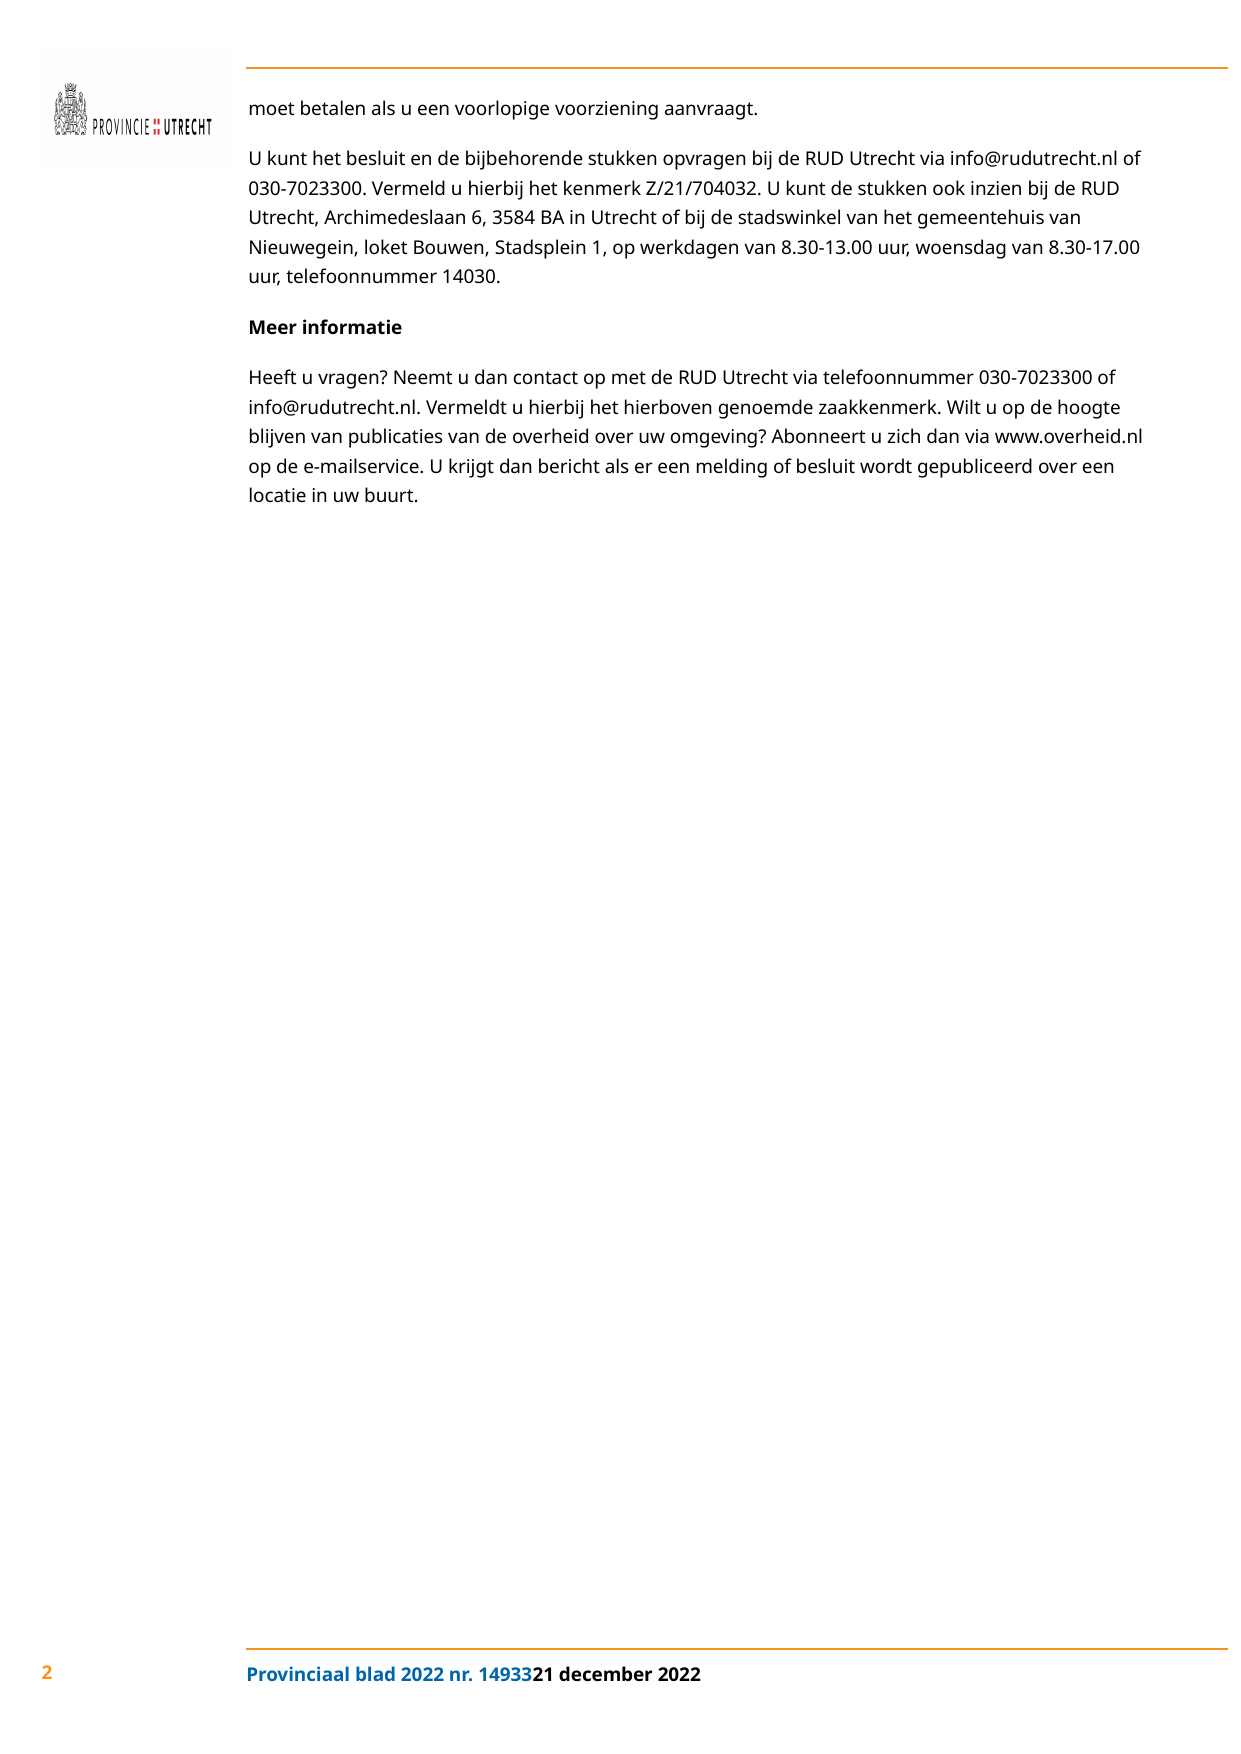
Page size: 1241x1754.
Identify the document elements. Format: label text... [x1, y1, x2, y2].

text Meer informatie [248, 314, 1152, 340]
text Heeft u vragen? Neemt u dan contact op met de RUD Utrecht via telefoonnummer 030-7023300 of info@rudutrecht.nl. Vermeldt u hierbij het hierboven genoemde zaakkenmerk. Wilt u op de hoogte blijven van publicaties van de overheid over uw omgeving? Abonneert u zich dan via www.overheid.nl op de e-mailservice. U krijgt dan bericht als er een melding of besluit wordt gepubliceerd over een locatie in uw buurt. [248, 364, 1152, 508]
text moet betalen als u een voorlopige voorziening aanvraagt. [248, 95, 1152, 121]
picture [41, 47, 231, 172]
text U kunt het besluit en de bijbehorende stukken opvragen bij de RUD Utrecht via info@rudutrecht.nl of 030-7023300. Vermeld u hierbij het kenmerk Z/21/704032. U kunt de stukken ook inzien bij de RUD Utrecht, Archimedeslaan 6, 3584 BA in Utrecht of bij de stadswinkel van het gemeentehuis van Nieuwegein, loket Bouwen, Stadsplein 1, op werkdagen van 8.30-13.00 uur, woensdag van 8.30-17.00 uur, telefoonnummer 14030. [248, 145, 1152, 289]
